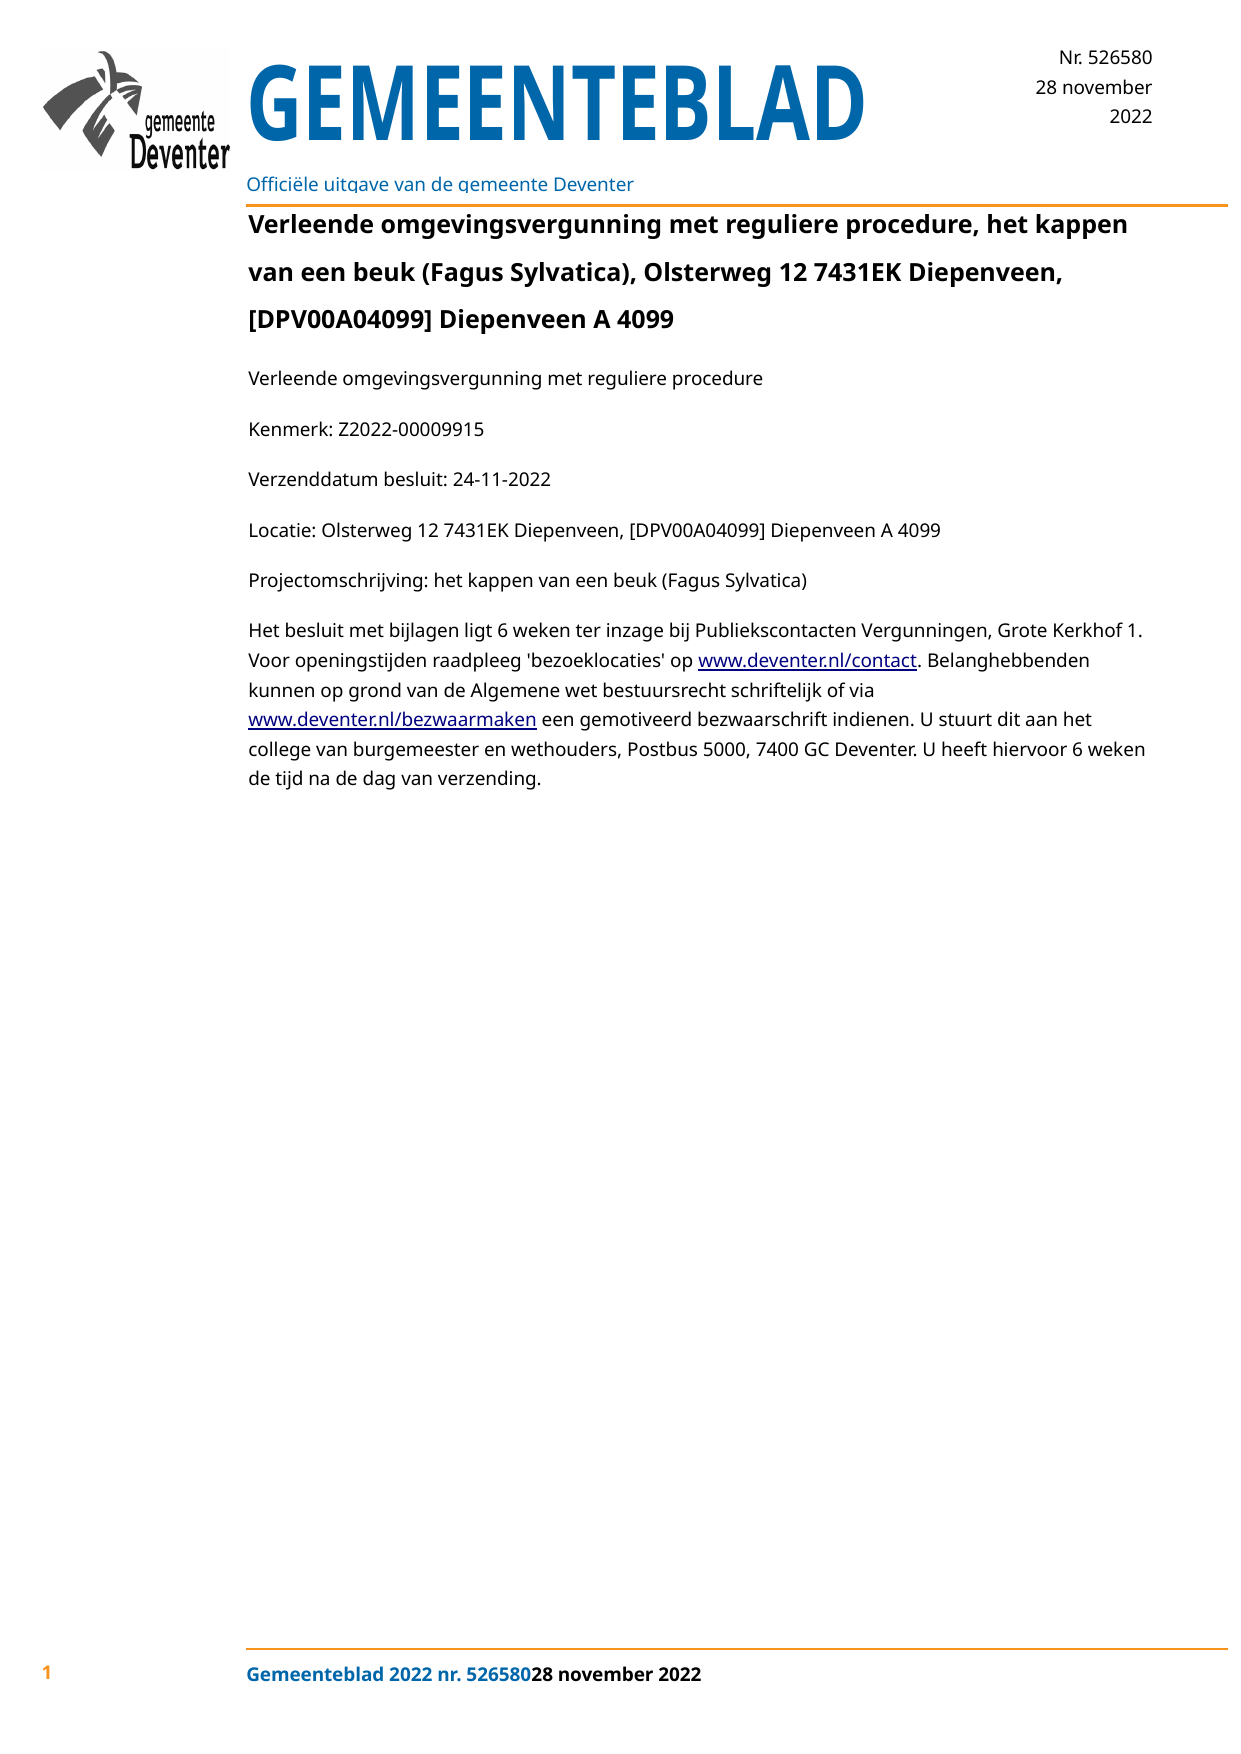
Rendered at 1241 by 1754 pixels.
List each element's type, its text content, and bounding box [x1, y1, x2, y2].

picture [41, 47, 231, 172]
text Verzenddatum besluit: 24-11-2022 [248, 466, 1152, 492]
text Verleende omgevingsvergunning met reguliere procedure, het kappen van een beuk (Fagus Sylvatica), Olsterweg 12 7431EK Diepenveen, [DPV00A04099] Diepenveen A 4099 [248, 207, 1152, 336]
text Het besluit met bijlagen ligt 6 weken ter inzage bij Publiekscontacten Vergunningen, Grote Kerkhof 1. Voor openingstijden raadpleeg 'bezoeklocaties' op www.deventer.nl/contact. Belanghebbenden kunnen op grond van de Algemene wet bestuursrecht schriftelijk of via www.deventer.nl/bezwaarmaken een gemotiveerd bezwaarschrift indienen. U stuurt dit aan het college van burgemeester en wethouders, Postbus 5000, 7400 GC Deventer. U heeft hiervoor 6 weken de tijd na de dag van verzending. [248, 618, 1152, 791]
text Kenmerk: Z2022-00009915 [248, 416, 1152, 442]
text Verleende omgevingsvergunning met reguliere procedure [248, 366, 1152, 391]
text Projectomschrijving: het kappen van een beuk (Fagus Sylvatica) [248, 567, 1152, 593]
text Locatie: Olsterweg 12 7431EK Diepenveen, [DPV00A04099] Diepenveen A 4099 [248, 517, 1152, 542]
